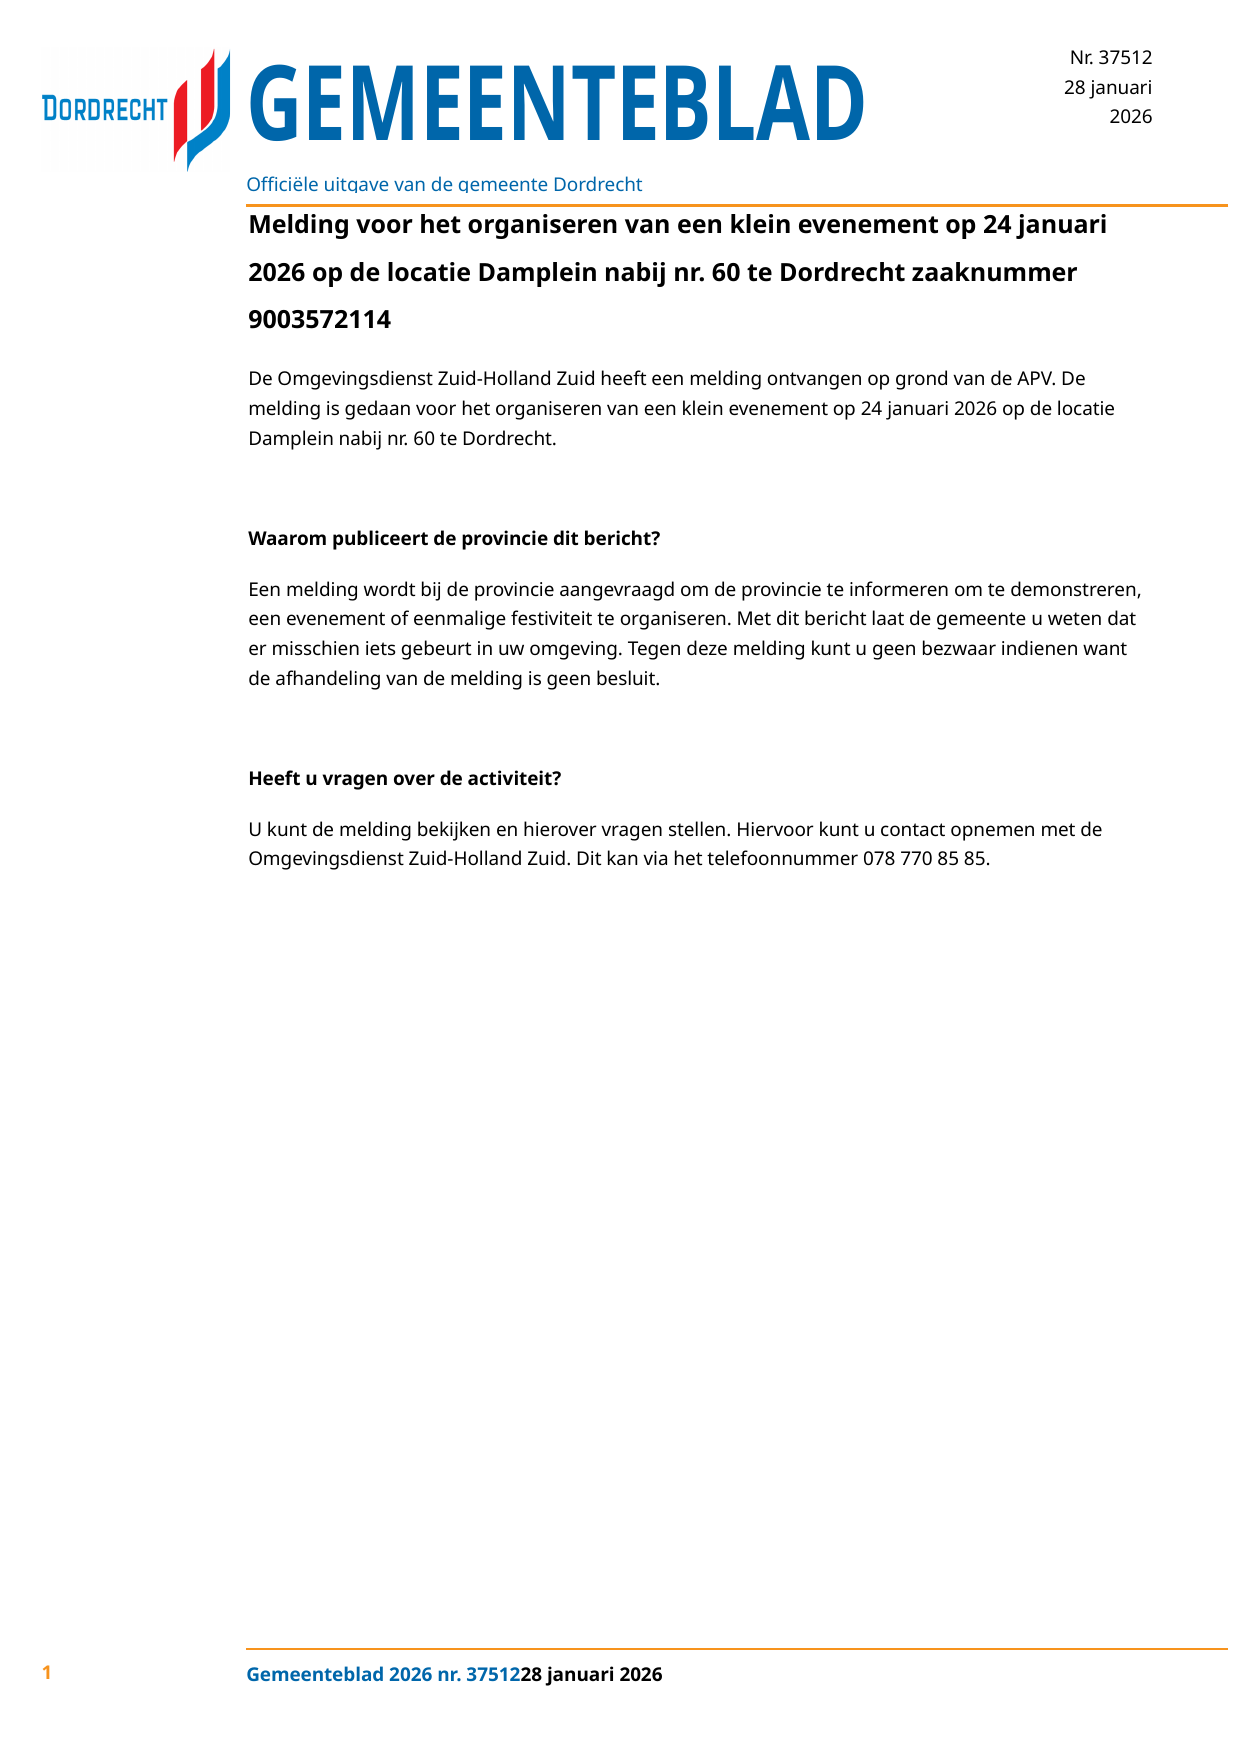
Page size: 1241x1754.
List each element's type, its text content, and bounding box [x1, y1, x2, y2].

text Waarom publiceert de provincie dit bericht? [248, 526, 1152, 551]
text Melding voor het organiseren van een klein evenement op 24 januari 2026 op de locatie Damplein nabij nr. 60 te Dordrecht zaaknummer 9003572114 [248, 207, 1152, 336]
text Een melding wordt bij de provincie aangevraagd om de provincie te informeren om te demonstreren, een evenement of eenmalige festiviteit te organiseren. Met dit bericht laat de gemeente u weten dat er misschien iets gebeurt in uw omgeving. Tegen deze melding kunt u geen bezwaar indienen want de afhandeling van de melding is geen besluit. [248, 576, 1152, 690]
text De Omgevingsdienst Zuid-Holland Zuid heeft een melding ontvangen op grond van de APV. De melding is gedaan voor het organiseren van een klein evenement op 24 januari 2026 op de locatie Damplein nabij nr. 60 te Dordrecht. [248, 366, 1152, 450]
text Heeft u vragen over de activiteit? [248, 766, 1152, 791]
picture [41, 47, 231, 172]
text U kunt de melding bekijken en hierover vragen stellen. Hiervoor kunt u contact opnemen met de Omgevingsdienst Zuid-Holland Zuid. Dit kan via het telefoonnummer 078 770 85 85. [248, 816, 1152, 871]
